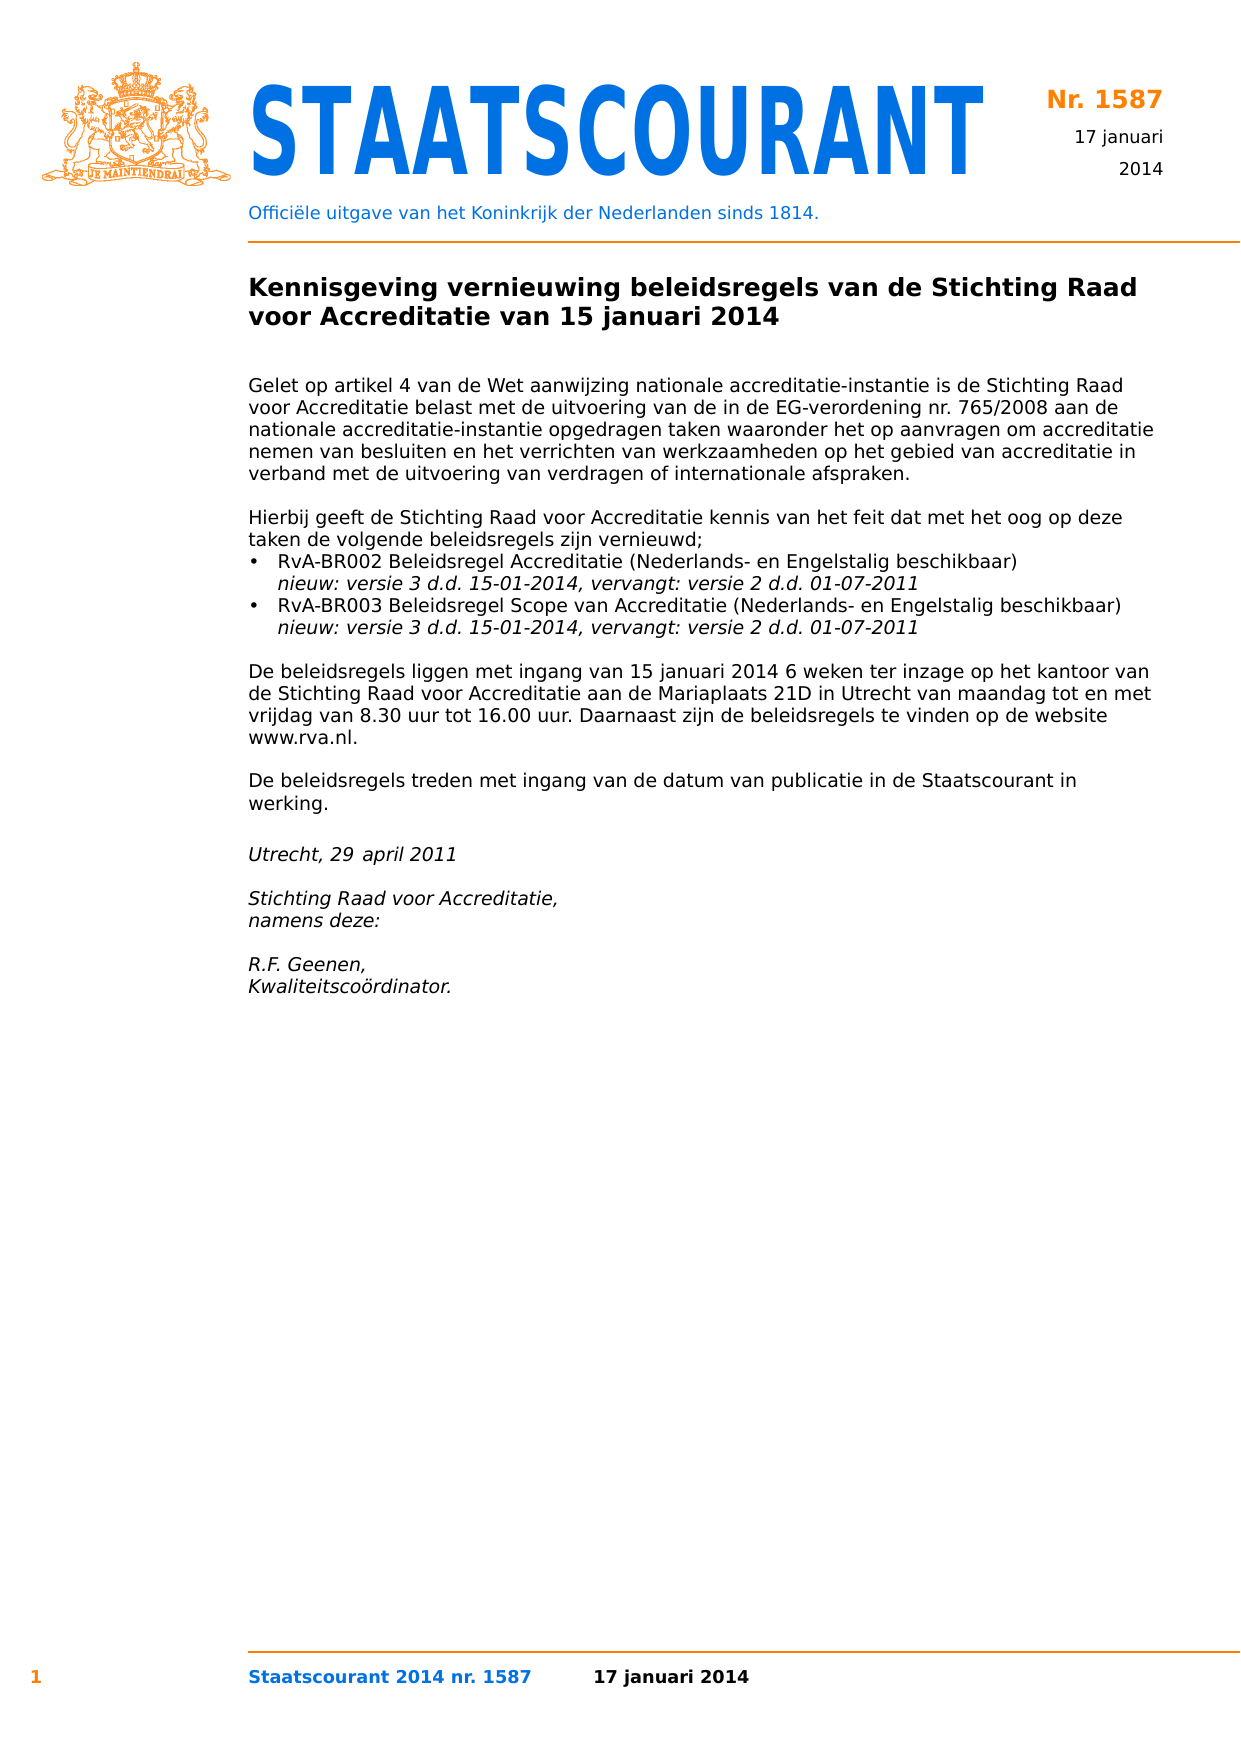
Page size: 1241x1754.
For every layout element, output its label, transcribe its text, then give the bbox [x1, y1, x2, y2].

text Utrecht, 29 april 2011 [248, 844, 1163, 866]
table_cell Officiële uitgave van het Koninkrijk der Nederlanden sinds 1814. [248, 203, 1240, 241]
table_header Nr. 1587 [998, 62, 1240, 121]
text Gelet op artikel 4 van de Wet aanwijzing nationale accreditatie-instantie is de Stichting Raad voor Accreditatie belast met de uitvoering van de in de EG-verordening nr. 765/2008 aan de nationale accreditatie-instantie opgedragen taken waaronder het op aanvragen om accreditatie nemen van besluiten en het verrichten van werkzaamheden op het gebied van accreditatie in verband met de uitvoering van verdragen of internationale afspraken. [248, 375, 1163, 485]
table_cell 2014 [998, 153, 1240, 203]
picture [41, 62, 231, 186]
table_header [25, 62, 248, 241]
text nieuw: versie 3 d.d. 15-01-2014, vervangt: versie 2 d.d. 01-07-2011 [277, 573, 1163, 595]
subtitle Kennisgeving vernieuwing beleidsregels van de Stichting Raad voor Accreditatie van 15 januari 2014 [248, 273, 1163, 331]
text • RvA-BR003 Beleidsregel Scope van Accreditatie (Nederlands- en Engelstalig beschikbaar) [248, 595, 1163, 617]
text De beleidsregels liggen met ingang van 15 januari 2014 6 weken ter inzage op het kantoor van de Stichting Raad voor Accreditatie aan de Mariaplaats 21D in Utrecht van maandag tot en met vrijdag van 8.30 uur tot 16.00 uur. Daarnaast zijn de beleidsregels te vinden op de website www.rva.nl. [248, 661, 1163, 748]
text nieuw: versie 3 d.d. 15-01-2014, vervangt: versie 2 d.d. 01-07-2011 [277, 617, 1163, 639]
text Stichting Raad voor Accreditatie, namens deze: R.F. Geenen, Kwaliteitscoördinator. [248, 888, 1163, 998]
text De beleidsregels treden met ingang van de datum van publicatie in de Staatscourant in werking. [248, 770, 1163, 814]
table_cell 17 januari [998, 121, 1240, 153]
table_header STAATSCOURANT [248, 62, 998, 203]
text Hierbij geeft de Stichting Raad voor Accreditatie kennis van het feit dat met het oog op deze taken de volgende beleidsregels zijn vernieuwd; [248, 507, 1163, 551]
text • RvA-BR002 Beleidsregel Accreditatie (Nederlands- en Engelstalig beschikbaar) [248, 551, 1163, 573]
